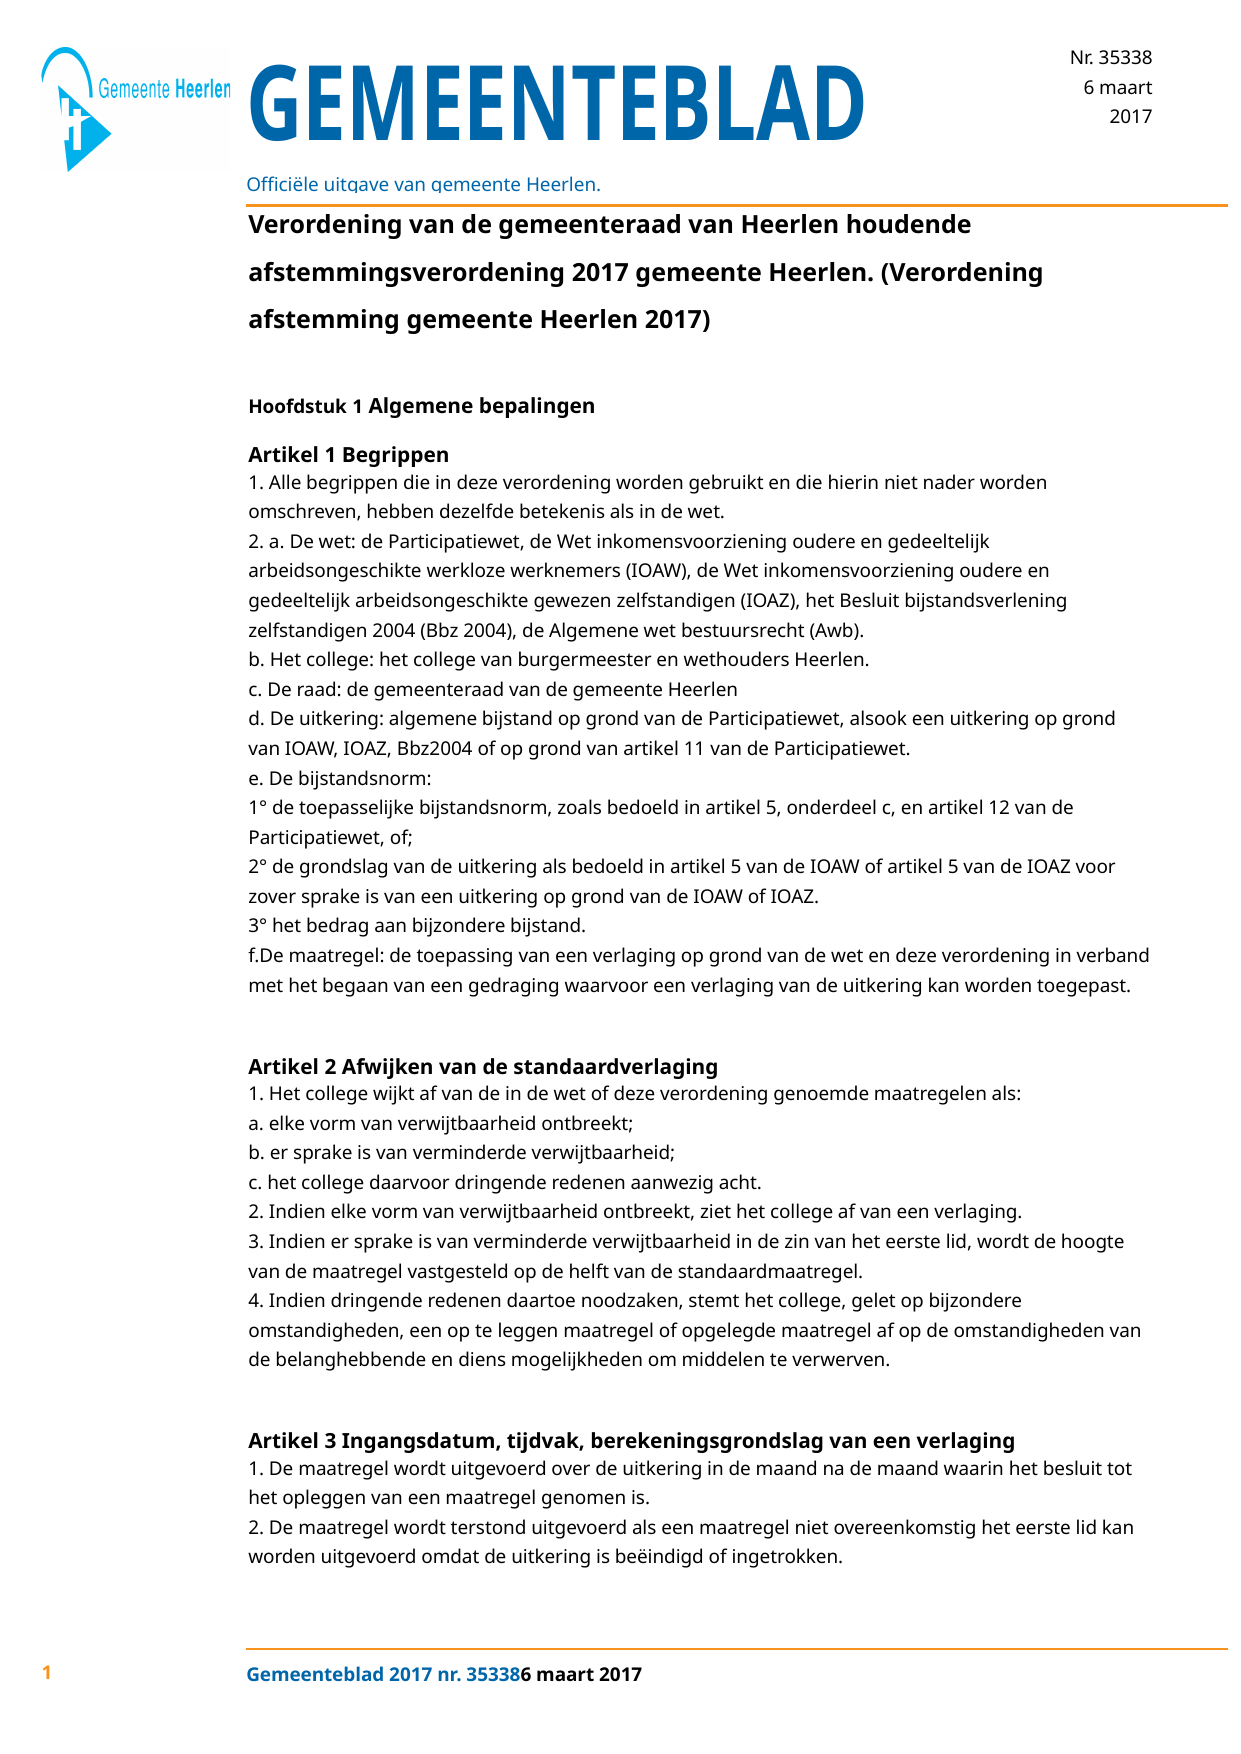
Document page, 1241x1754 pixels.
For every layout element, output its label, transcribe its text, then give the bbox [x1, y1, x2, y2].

text 4. Indien dringende redenen daartoe noodzaken, stemt het college, gelet op bijzondere omstandigheden, een op te leggen maatregel of opgelegde maatregel af op de omstandigheden van de belanghebbende en diens mogelijkheden om middelen te verwerven. [248, 1287, 1152, 1372]
text a. elke vorm van verwijtbaarheid ontbreekt; [248, 1110, 1152, 1136]
text 1° de toepasselijke bijstandsnorm, zoals bedoeld in artikel 5, onderdeel c, en artikel 12 van de Participatiewet, of; [248, 794, 1152, 850]
text 2. De maatregel wordt terstond uitgevoerd als een maatregel niet overeenkomstig het eerste lid kan worden uitgevoerd omdat de uitkering is beëindigd of ingetrokken. [248, 1514, 1152, 1569]
text 2° de grondslag van de uitkering als bedoeld in artikel 5 van de IOAW of artikel 5 van de IOAZ voor zover sprake is van een uitkering op grond van de IOAW of IOAZ. [248, 853, 1152, 909]
text Verordening van de gemeenteraad van Heerlen houdende afstemmingsverordening 2017 gemeente Heerlen. (Verordening afstemming gemeente Heerlen 2017) [248, 207, 1152, 336]
text 3. Indien er sprake is van verminderde verwijtbaarheid in de zin van het eerste lid, wordt de hoogte van de maatregel vastgesteld op de helft van de standaardmaatregel. [248, 1228, 1152, 1283]
text 1. Het college wijkt af van de in de wet of deze verordening genoemde maatregelen als: [248, 1080, 1152, 1106]
text Artikel 2 Afwijken van de standaardverlaging [248, 1052, 1152, 1080]
text 1. Alle begrippen die in deze verordening worden gebruikt en die hierin niet nader worden omschreven, hebben dezelfde betekenis als in de wet. [248, 469, 1152, 524]
text c. De raad: de gemeenteraad van de gemeente Heerlen [248, 676, 1152, 702]
text 2. Indien elke vorm van verwijtbaarheid ontbreekt, ziet het college af van een verlaging. [248, 1199, 1152, 1224]
text Artikel 1 Begrippen [248, 441, 1152, 469]
text f.De maatregel: de toepassing van een verlaging op grond van de wet en deze verordening in verband met het begaan van een gedraging waarvoor een verlaging van de uitkering kan worden toegepast. [248, 942, 1152, 998]
text b. Het college: het college van burgermeester en wethouders Heerlen. [248, 646, 1152, 672]
text Artikel 3 Ingangsdatum, tijdvak, berekeningsgrondslag van een verlaging [248, 1427, 1152, 1455]
text 2. a. De wet: de Participatiewet, de Wet inkomensvoorziening oudere en gedeeltelijk arbeidsongeschikte werkloze werknemers (IOAW), de Wet inkomensvoorziening oudere en gedeeltelijk arbeidsongeschikte gewezen zelfstandigen (IOAZ), het Besluit bijstandsverlening zelfstandigen 2004 (Bbz 2004), de Algemene wet bestuursrecht (Awb). [248, 528, 1152, 643]
text e. De bijstandsnorm: [248, 765, 1152, 791]
text d. De uitkering: algemene bijstand op grond van de Participatiewet, alsook een uitkering op grond van IOAW, IOAZ, Bbz2004 of op grond van artikel 11 van de Participatiewet. [248, 706, 1152, 761]
text 1. De maatregel wordt uitgevoerd over de uitkering in de maand na de maand waarin het besluit tot het opleggen van een maatregel genomen is. [248, 1455, 1152, 1510]
text 3° het bedrag aan bijzondere bijstand. [248, 913, 1152, 938]
text b. er sprake is van verminderde verwijtbaarheid; [248, 1139, 1152, 1165]
picture [41, 47, 231, 172]
text Hoofdstuk 1 Algemene bepalingen [248, 391, 1152, 420]
text c. het college daarvoor dringende redenen aanwezig acht. [248, 1169, 1152, 1195]
picture [41, 47, 58, 70]
